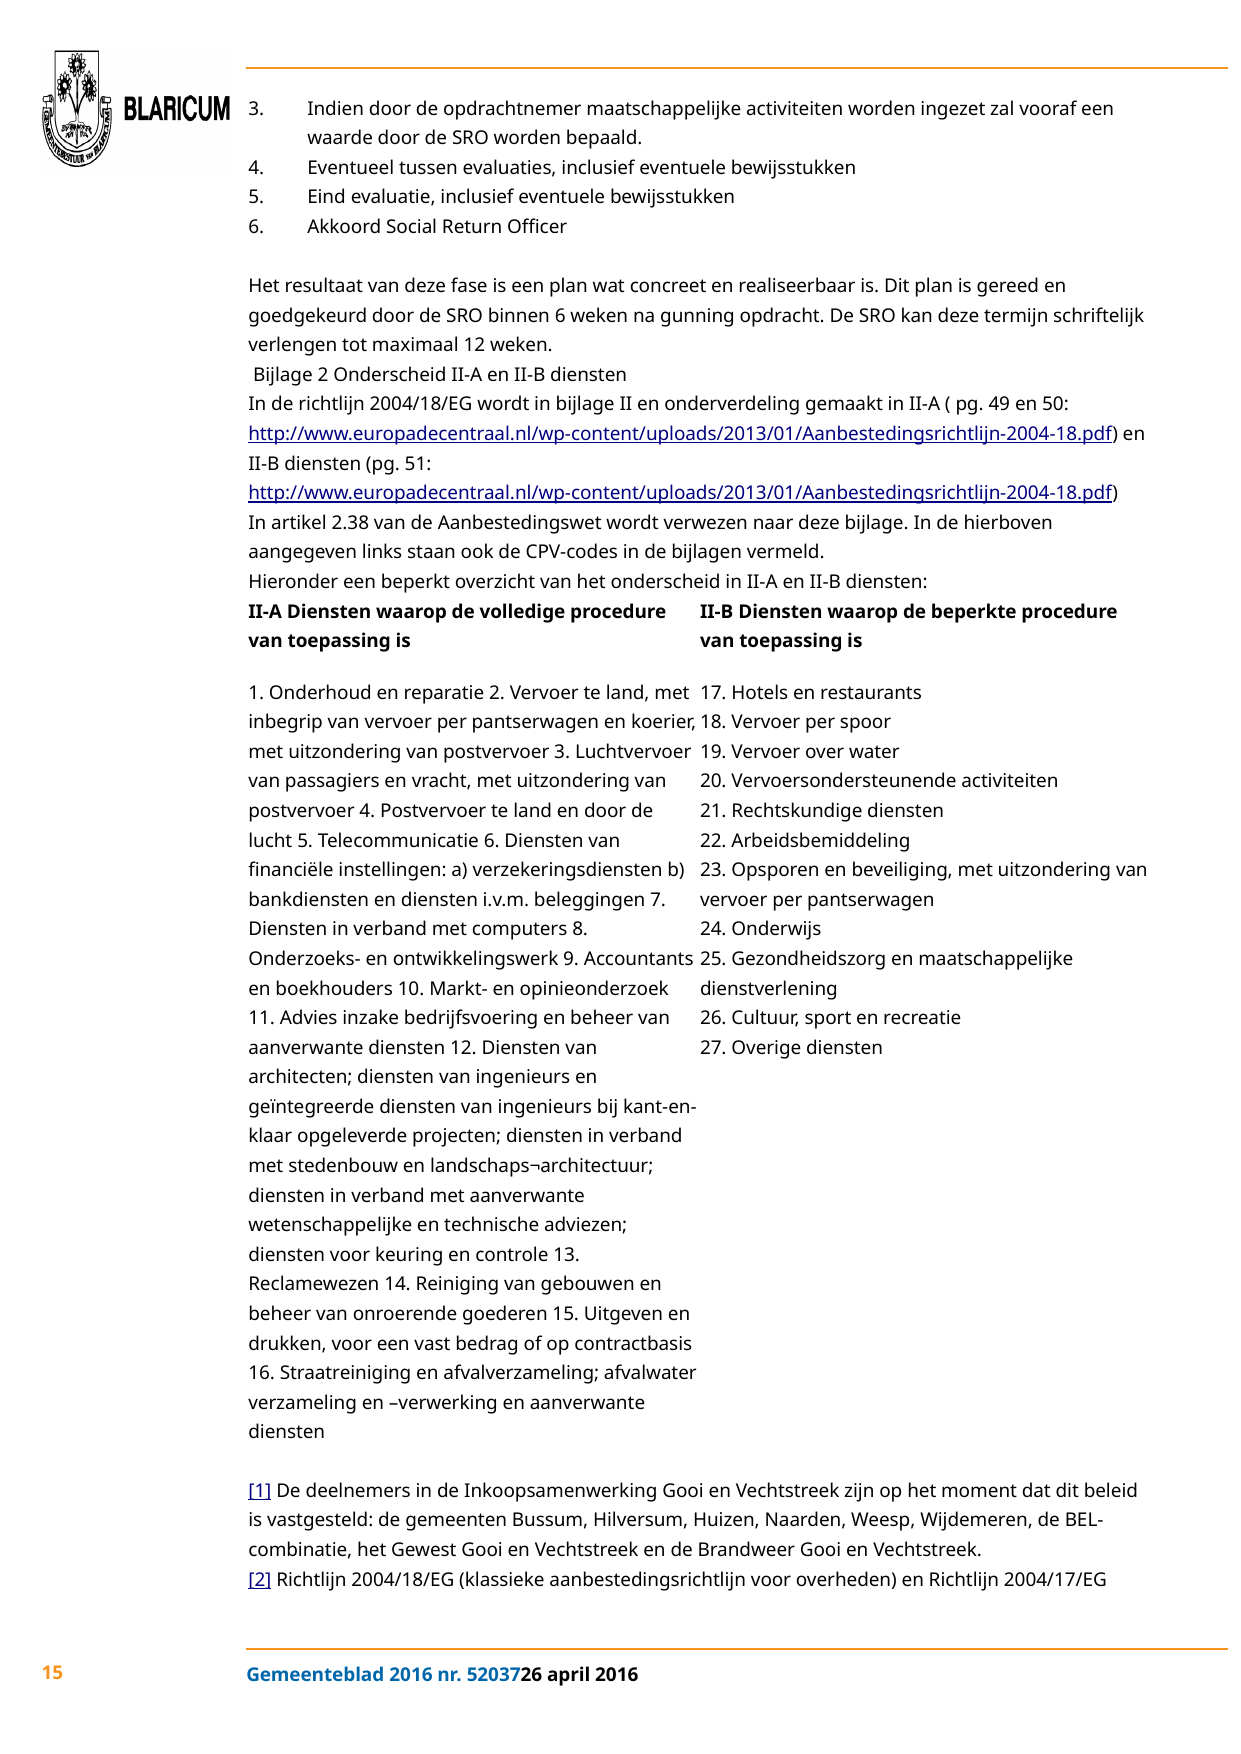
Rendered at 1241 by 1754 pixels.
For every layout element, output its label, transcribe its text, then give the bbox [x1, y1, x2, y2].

text In de richtlijn 2004/18/EG wordt in bijlage II en onderverdeling gemaakt in II-A ( pg. 49 en 50: http://www.europadecentraal.nl/wp-content/uploads/2013/01/Aanbestedingsrichtlijn-2004-18.pdf) en II-B diensten (pg. 51: http://www.europadecentraal.nl/wp-content/uploads/2013/01/Aanbestedingsrichtlijn-2004-18.pdf) [248, 391, 1152, 505]
list Akkoord Social Return Officer [248, 213, 1152, 239]
picture [41, 47, 231, 172]
text [1] De deelnemers in de Inkoopsamenwerking Gooi en Vechtstreek zijn op het moment dat dit beleid is vastgesteld: de gemeenten Bussum, Hilversum, Huizen, Naarden, Weesp, Wijdemeren, de BEL-combinatie, het Gewest Gooi en Vechtstreek en de Brandweer Gooi en Vechtstreek. [248, 1477, 1152, 1562]
table_cell [248, 653, 700, 679]
list Eventueel tussen evaluaties, inclusief eventuele bewijsstukken [248, 154, 1152, 180]
text Bijlage 2 Onderscheid II-A en II-B diensten [248, 361, 1152, 387]
text Hieronder een beperkt overzicht van het onderscheid in II-A en II-B diensten: [248, 568, 1152, 594]
table_header 17. Hotels en restaurants 18. Vervoer per spoor 19. Vervoer over water 20. Vervoersondersteunende activiteiten 21. Rechtskundige diensten 22. Arbeidsbemiddeling 23. Opsporen en beveiliging, met uitzondering van vervoer per pantserwagen 24. Onderwijs 25. Gezondheidszorg en maatschappelijke dienstverlening 26. Cultuur, sport en recreatie 27. Overige diensten [700, 679, 1152, 1444]
table_header 1. Onderhoud en reparatie 2. Vervoer te land, met inbegrip van vervoer per pantserwagen en koerier, met uitzondering van postvervoer 3. Luchtvervoer van passagiers en vracht, met uitzondering van postvervoer 4. Postvervoer te land en door de lucht 5. Telecommunicatie 6. Diensten van financiële instellingen: a) verzekeringsdiensten b) bankdiensten en diensten i.v.m. beleggingen 7. Diensten in verband met computers 8. Onderzoeks- en ontwikkelingswerk 9. Accountants en boekhouders 10. Markt- en opinieonderzoek 11. Advies inzake bedrijfsvoering en beheer van aanverwante diensten 12. Diensten van architecten; diensten van ingenieurs en geïntegreerde diensten van ingenieurs bij kant-en-klaar opgeleverde projecten; diensten in verband met stedenbouw en landschaps¬architectuur; diensten in verband met aanverwante wetenschappelijke en technische adviezen; diensten voor keuring en controle 13. Reclamewezen 14. Reiniging van gebouwen en beheer van onroerende goederen 15. Uitgeven en drukken, voor een vast bedrag of op contractbasis 16. Straatreiniging en afvalverzameling; afvalwater verzameling en –verwerking en aanverwante diensten [248, 679, 700, 1444]
text In artikel 2.38 van de Aanbestedingswet wordt verwezen naar deze bijlage. In de hierboven aangegeven links staan ook de CPV-codes in de bijlagen vermeld. [248, 509, 1152, 564]
table_header II-A Diensten waarop de volledige procedure van toepassing is [248, 598, 700, 653]
text Het resultaat van deze fase is een plan wat concreet en realiseerbaar is. Dit plan is gereed en goedgekeurd door de SRO binnen 6 weken na gunning opdracht. De SRO kan deze termijn schriftelijk verlengen tot maximaal 12 weken. [248, 272, 1152, 357]
list Eind evaluatie, inclusief eventuele bewijsstukken [248, 183, 1152, 209]
list Indien door de opdrachtnemer maatschappelijke activiteiten worden ingezet zal vooraf een waarde door de SRO worden bepaald. [248, 95, 1152, 150]
table_header II-B Diensten waarop de beperkte procedure van toepassing is [700, 598, 1152, 653]
text [2] Richtlijn 2004/18/EG (klassieke aanbestedingsrichtlijn voor overheden) en Richtlijn 2004/17/EG [248, 1566, 1152, 1591]
